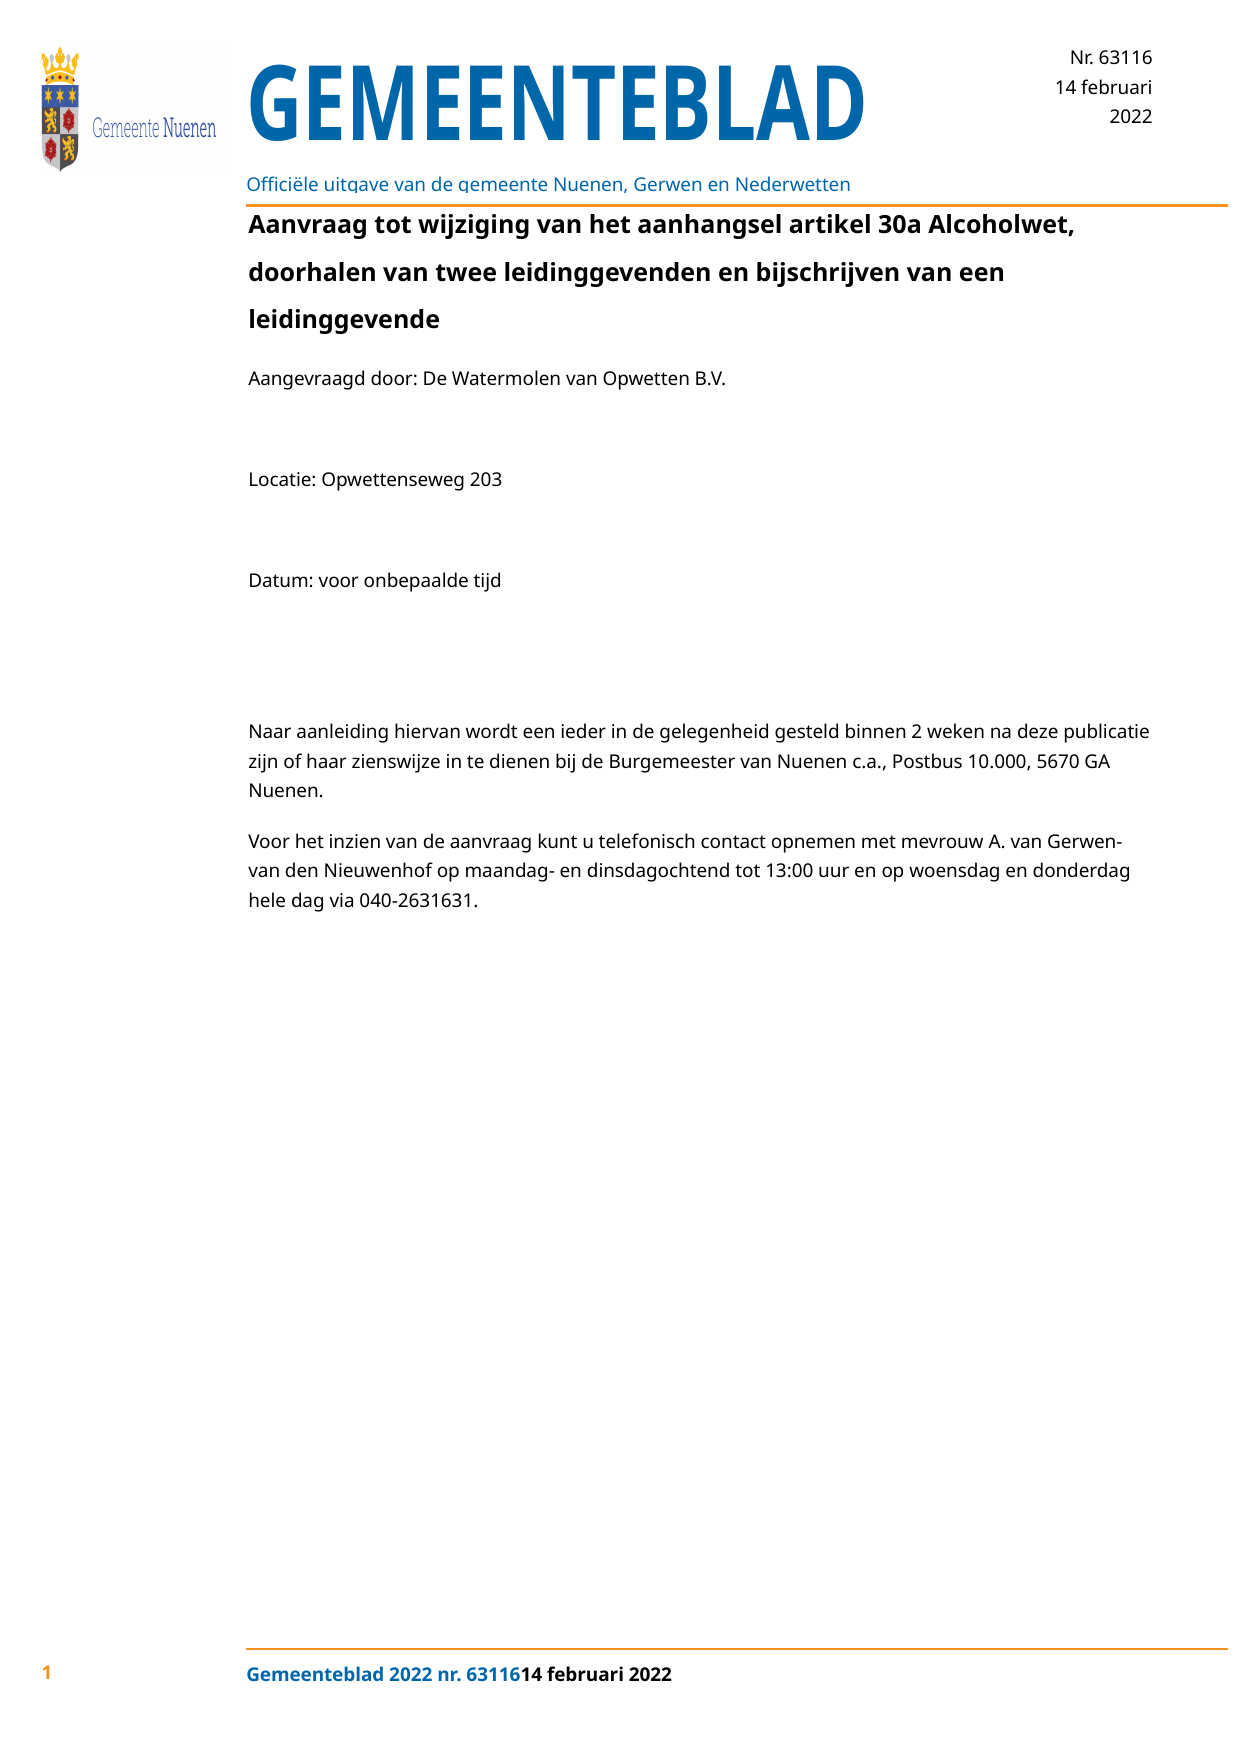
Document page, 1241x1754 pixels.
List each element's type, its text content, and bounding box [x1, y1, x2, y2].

text Aangevraagd door: De Watermolen van Opwetten B.V. [248, 366, 1152, 391]
text Datum: voor onbepaalde tijd [248, 567, 1152, 593]
text Naar aanleiding hiervan wordt een ieder in de gelegenheid gesteld binnen 2 weken na deze publicatie zijn of haar zienswijze in te dienen bij de Burgemeester van Nuenen c.a., Postbus 10.000, 5670 GA Nuenen. [248, 718, 1152, 803]
text Aanvraag tot wijziging van het aanhangsel artikel 30a Alcoholwet, doorhalen van twee leidinggevenden en bijschrijven van een leidinggevende [248, 207, 1152, 336]
text Voor het inzien van de aanvraag kunt u telefonisch contact opnemen met mevrouw A. van Gerwen-van den Nieuwenhof op maandag- en dinsdagochtend tot 13:00 uur en op woensdag en donderdag hele dag via 040-2631631. [248, 828, 1152, 913]
text Locatie: Opwettenseweg 203 [248, 466, 1152, 492]
picture [41, 47, 231, 172]
